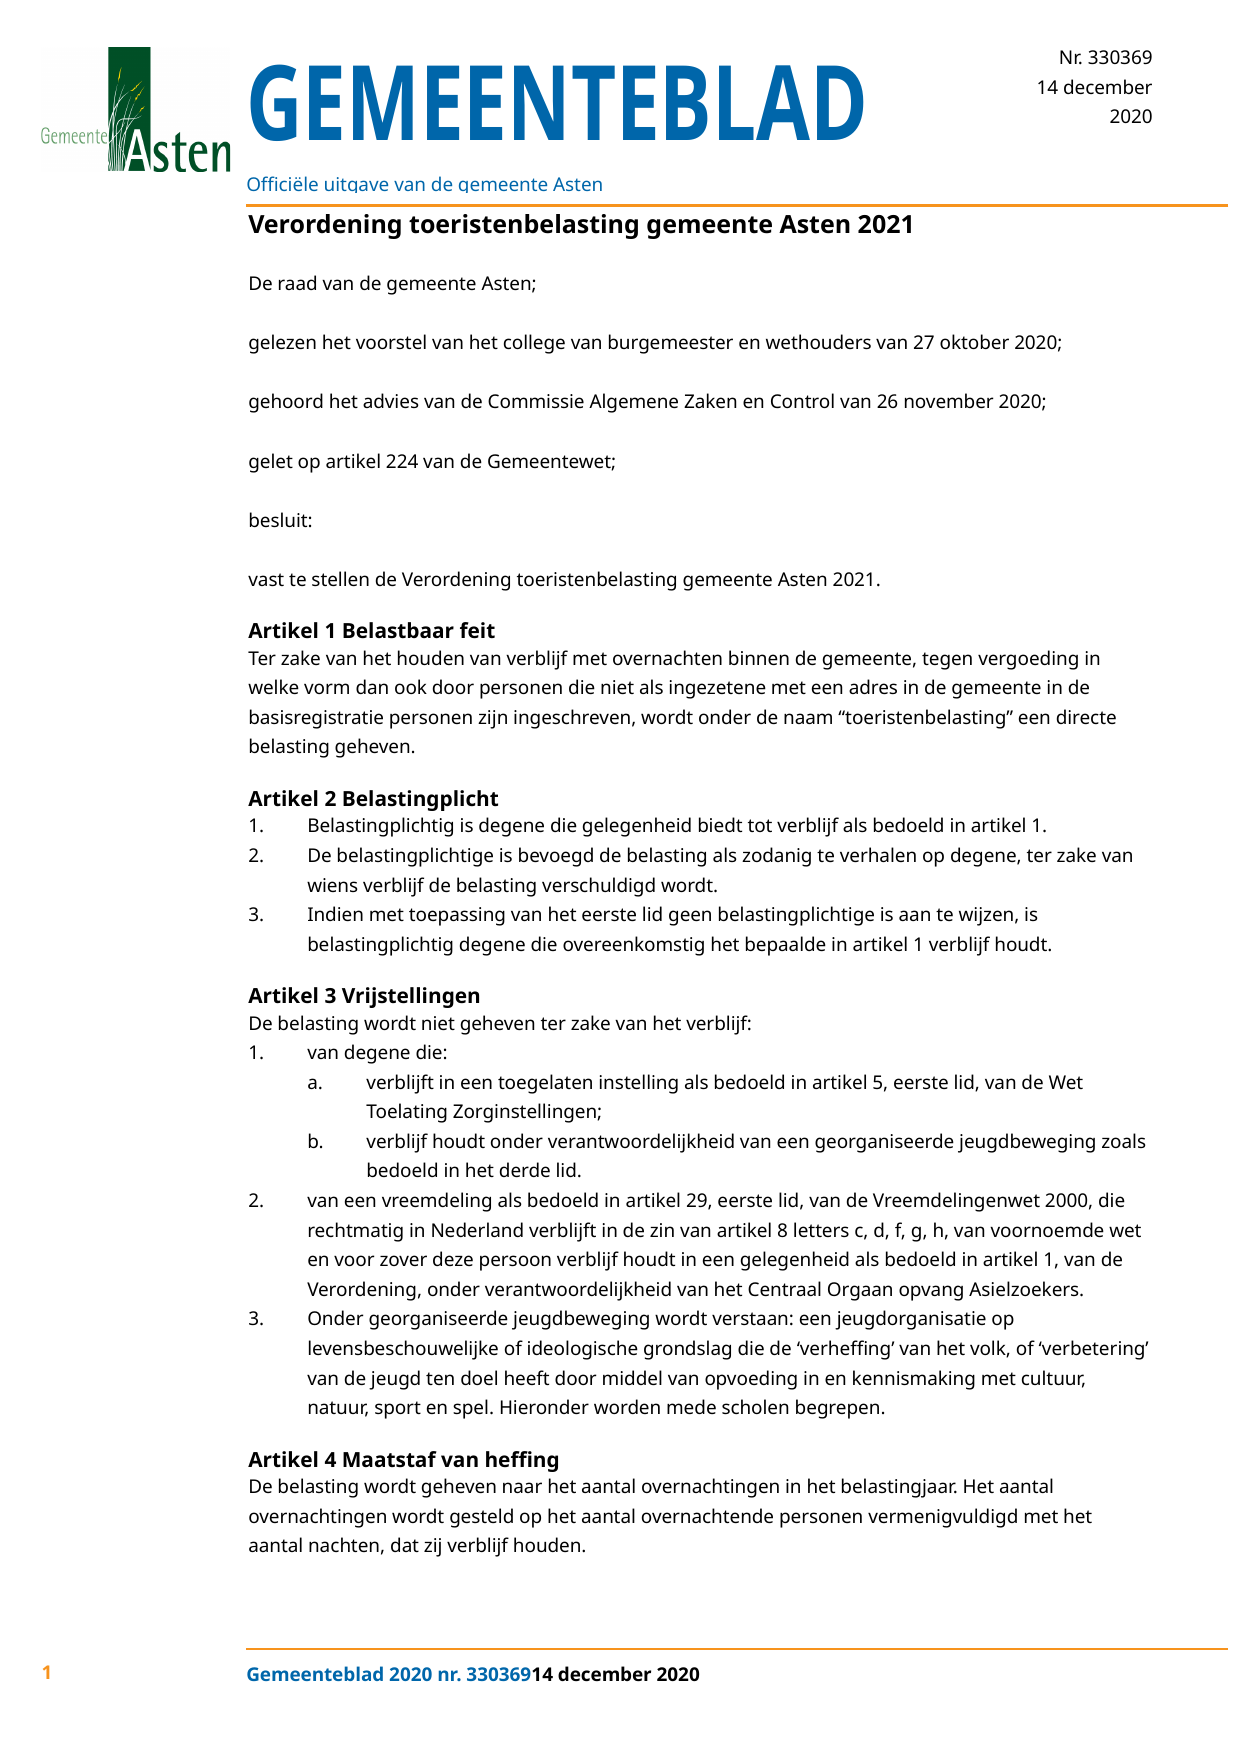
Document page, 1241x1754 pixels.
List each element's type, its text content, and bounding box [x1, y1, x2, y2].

list verblijf houdt onder verantwoordelijkheid van een georganiseerde jeugdbeweging zoals bedoeld in het derde lid. [307, 1128, 1152, 1183]
text Artikel 1 Belastbaar feit [248, 617, 1152, 645]
list verblijft in een toegelaten instelling als bedoeld in artikel 5, eerste lid, van de Wet Toelating Zorginstellingen; [307, 1069, 1152, 1124]
list van degene die: [248, 1039, 1152, 1065]
text gelezen het voorstel van het college van burgemeester en wethouders van 27 oktober 2020; [248, 329, 1152, 355]
text Ter zake van het houden van verblijf met overnachten binnen de gemeente, tegen vergoeding in welke vorm dan ook door personen die niet als ingezetene met een adres in de gemeente in de basisregistratie personen zijn ingeschreven, wordt onder de naam “toeristenbelasting” een directe belasting geheven. [248, 645, 1152, 759]
text De belasting wordt niet geheven ter zake van het verblijf: [248, 1010, 1152, 1036]
text gehoord het advies van de Commissie Algemene Zaken en Control van 26 november 2020; [248, 389, 1152, 414]
text Artikel 3 Vrijstellingen [248, 981, 1152, 1010]
text vast te stellen de Verordening toeristenbelasting gemeente Asten 2021. [248, 566, 1152, 592]
list Indien met toepassing van het eerste lid geen belastingplichtige is aan te wijzen, is belastingplichtig degene die overeenkomstig het bepaalde in artikel 1 verblijf houdt. [248, 901, 1152, 957]
text De belasting wordt geheven naar het aantal overnachtingen in het belastingjaar. Het aantal overnachtingen wordt gesteld op het aantal overnachtende personen vermenigvuldigd met het aantal nachten, dat zij verblijf houden. [248, 1473, 1152, 1558]
text besluit: [248, 507, 1152, 533]
list Onder georganiseerde jeugdbeweging wordt verstaan: een jeugdorganisatie op levensbeschouwelijke of ideologische grondslag die de ‘verheffing’ van het volk, of ‘verbetering’ van de jeugd ten doel heeft door middel van opvoeding in en kennismaking met cultuur, natuur, sport en spel. Hieronder worden mede scholen begrepen. [248, 1306, 1152, 1420]
text Artikel 4 Maatstaf van heffing [248, 1445, 1152, 1473]
text gelet op artikel 224 van de Gemeentewet; [248, 448, 1152, 473]
list Belastingplichtig is degene die gelegenheid biedt tot verblijf als bedoeld in artikel 1. [248, 813, 1152, 838]
list De belastingplichtige is bevoegd de belasting als zodanig te verhalen op degene, ter zake van wiens verblijf de belasting verschuldigd wordt. [248, 842, 1152, 897]
list van een vreemdeling als bedoeld in artikel 29, eerste lid, van de Vreemdelingenwet 2000, die rechtmatig in Nederland verblijft in de zin van artikel 8 letters c, d, f, g, h, van voornoemde wet en voor zover deze persoon verblijf houdt in een gelegenheid als bedoeld in artikel 1, van de Verordening, onder verantwoordelijkheid van het Centraal Orgaan opvang Asielzoekers. [248, 1187, 1152, 1302]
picture [41, 47, 231, 172]
text De raad van de gemeente Asten; [248, 270, 1152, 296]
text Artikel 2 Belastingplicht [248, 784, 1152, 813]
text Verordening toeristenbelasting gemeente Asten 2021 [248, 207, 1152, 241]
